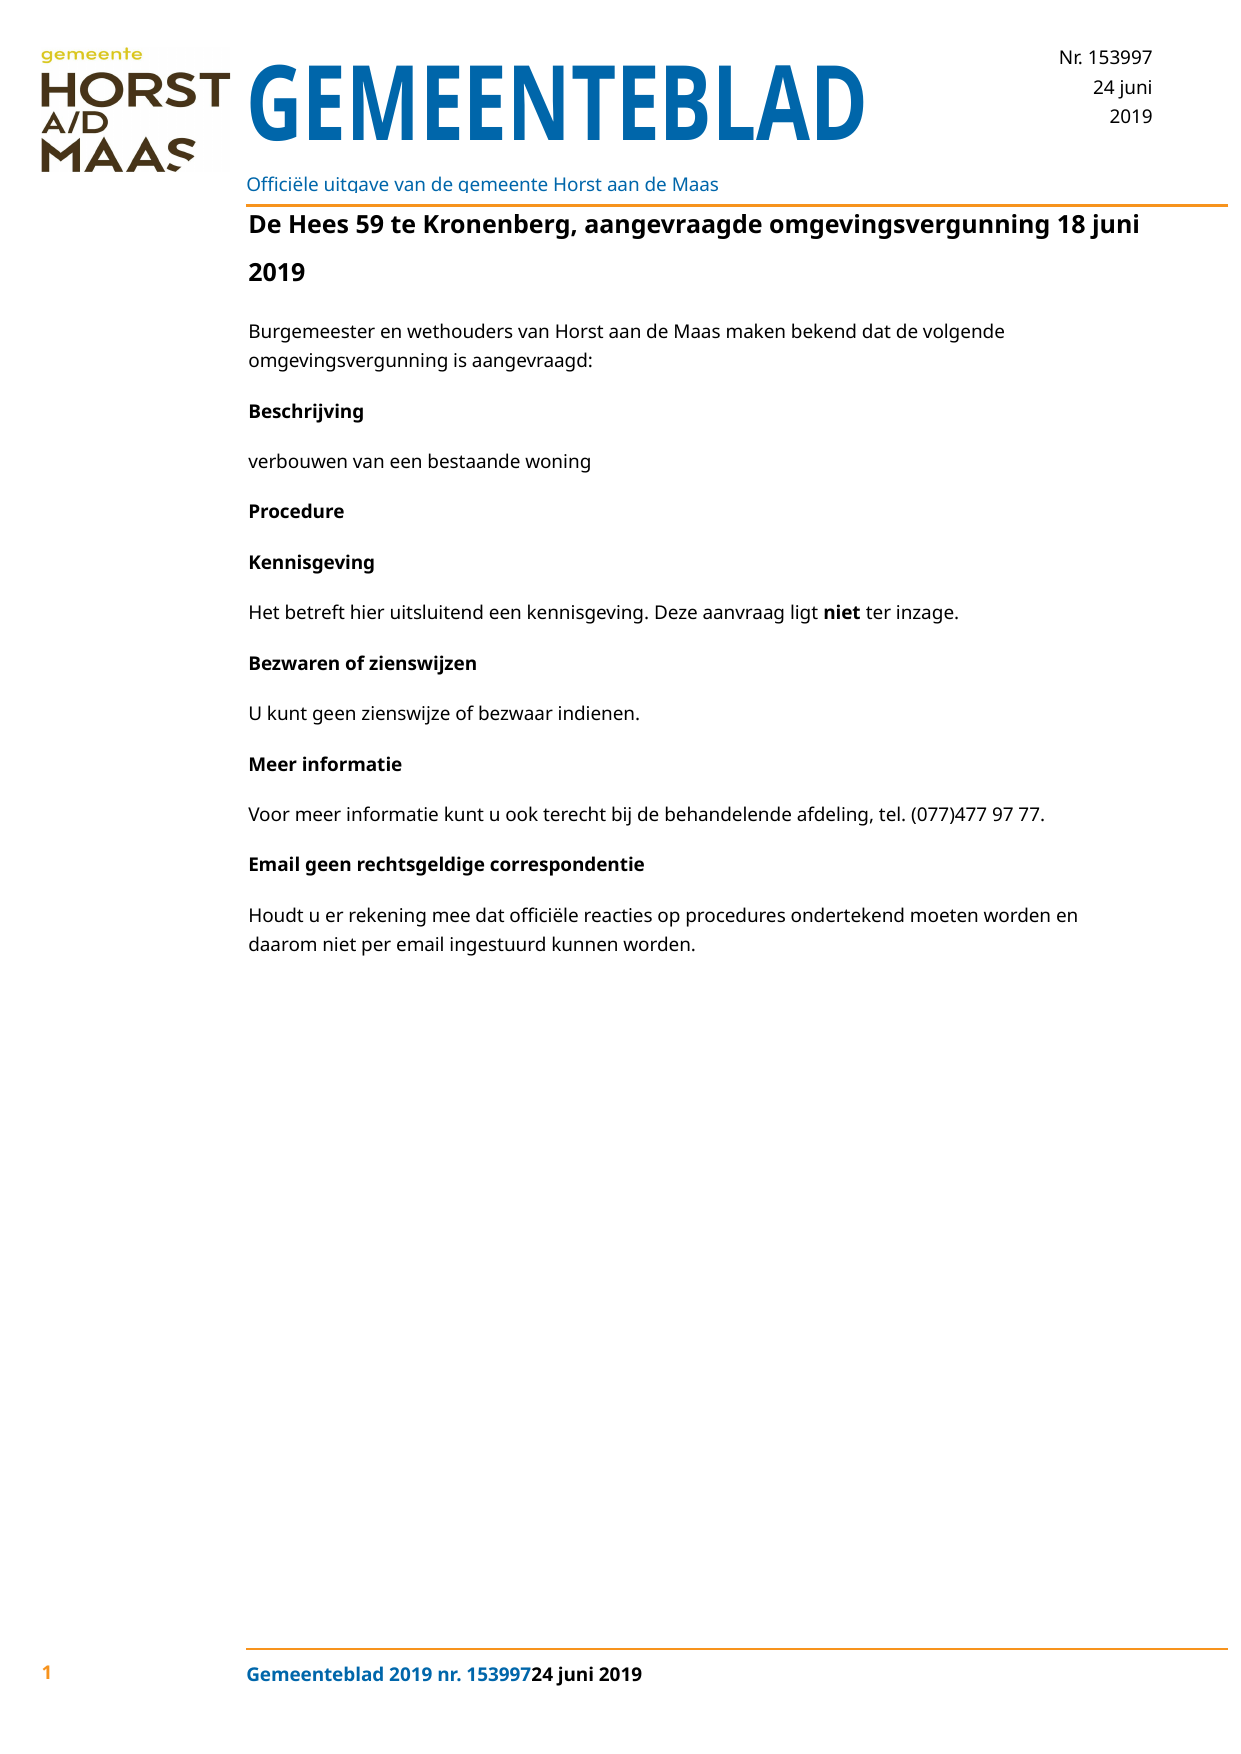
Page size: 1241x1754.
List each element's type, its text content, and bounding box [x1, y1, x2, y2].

text Het betreft hier uitsluitend een kennisgeving. Deze aanvraag ligt niet ter inzage. [248, 599, 1152, 625]
text Houdt u er rekening mee dat officiële reacties op procedures ondertekend moeten worden en daarom niet per email ingestuurd kunnen worden. [248, 902, 1152, 957]
text De Hees 59 te Kronenberg, aangevraagde omgevingsvergunning 18 juni 2019 [248, 207, 1152, 288]
text Beschrijving [248, 398, 1152, 424]
picture [41, 47, 231, 172]
text Kennisgeving [248, 549, 1152, 575]
text Voor meer informatie kunt u ook terecht bij de behandelende afdeling, tel. (077)477 97 77. [248, 801, 1152, 827]
text Meer informatie [248, 751, 1152, 777]
text Burgemeester en wethouders van Horst aan de Maas maken bekend dat de volgende omgevingsvergunning is aangevraagd: [248, 318, 1152, 373]
text Procedure [248, 499, 1152, 524]
text Bezwaren of zienswijzen [248, 650, 1152, 676]
text U kunt geen zienswijze of bezwaar indienen. [248, 700, 1152, 726]
text Email geen rechtsgeldige correspondentie [248, 852, 1152, 877]
text verbouwen van een bestaande woning [248, 448, 1152, 474]
